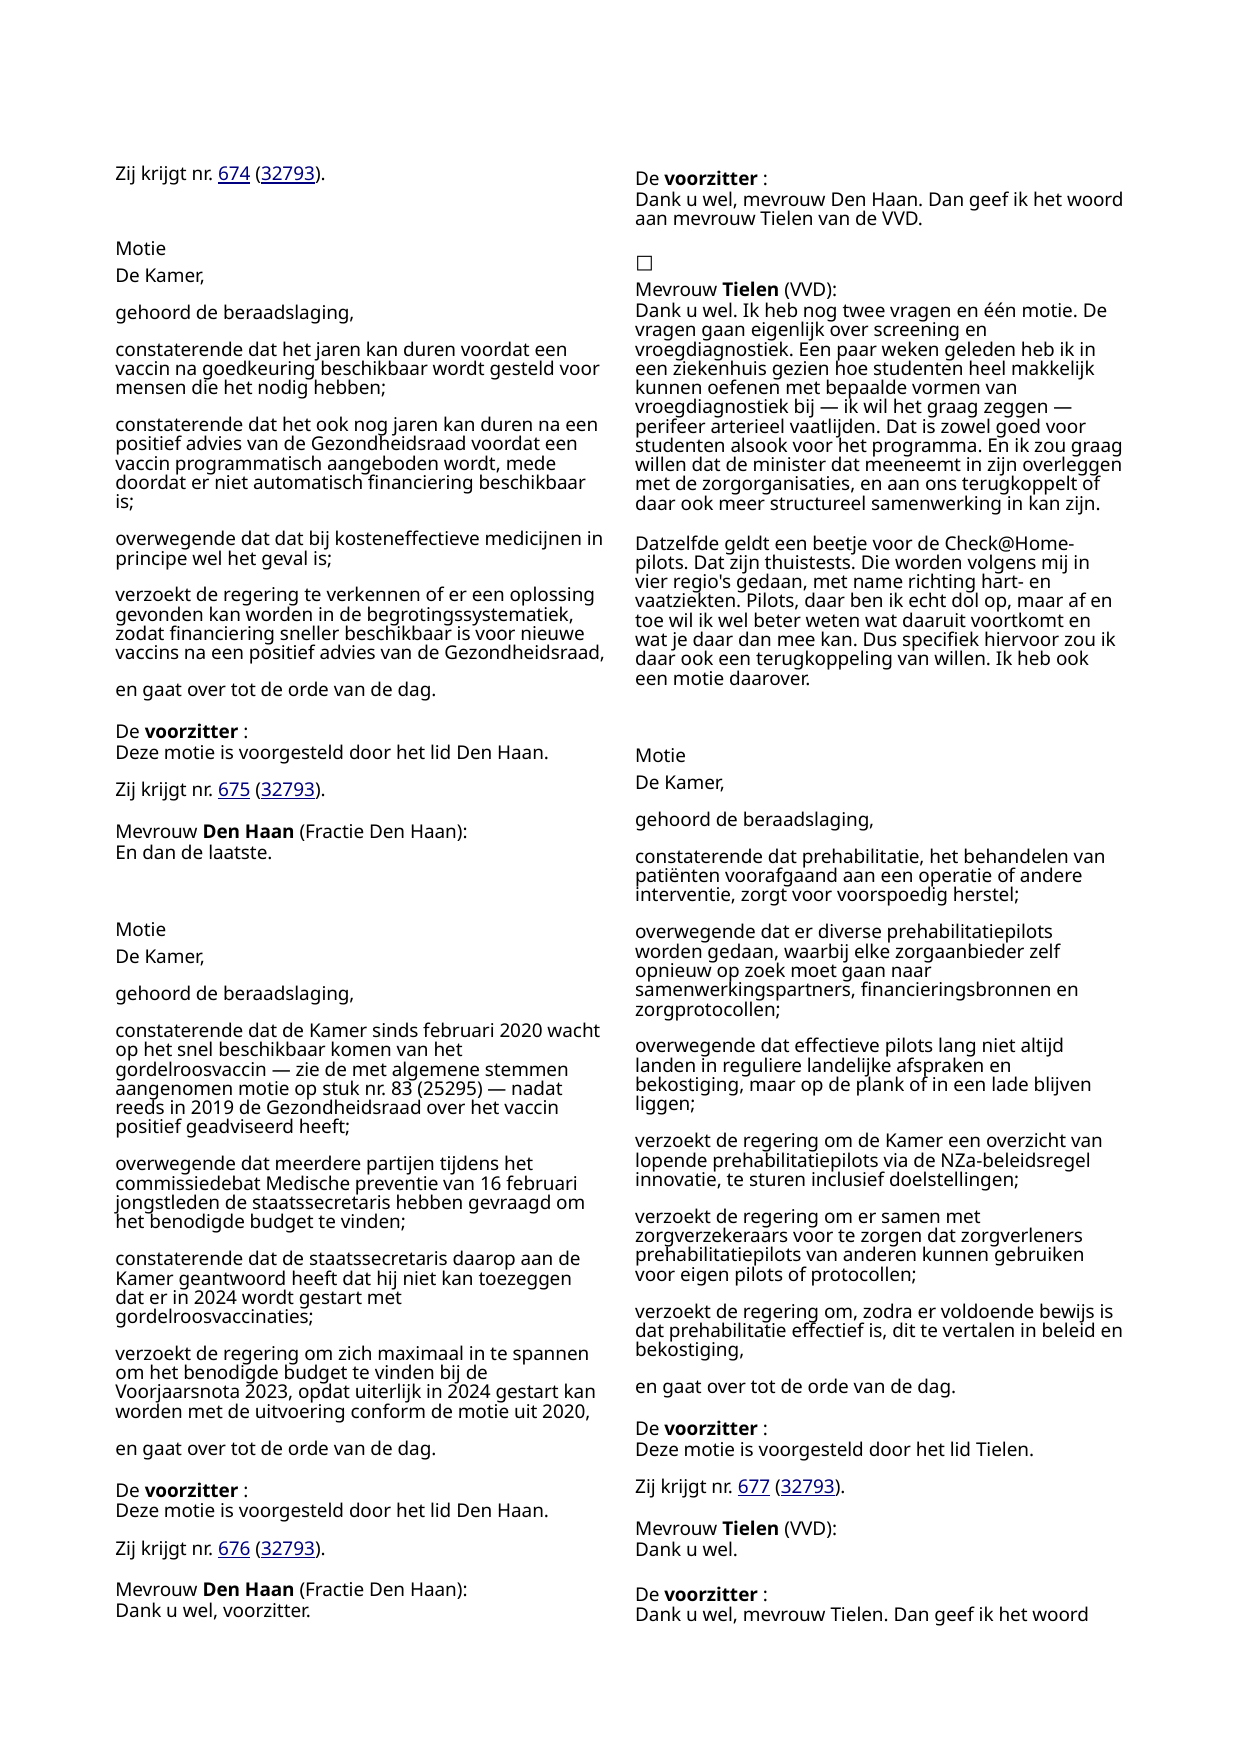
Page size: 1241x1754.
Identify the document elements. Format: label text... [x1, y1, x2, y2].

text gehoord de beraadslaging, [115, 304, 605, 323]
text constaterende dat de staatssecretaris daarop aan de Kamer geantwoord heeft dat hij niet kan toezeggen dat er in 2024 wordt gestart met gordelroosvaccinaties; [115, 1250, 605, 1327]
text Zij krijgt nr. 674 (32793). [115, 165, 605, 184]
text verzoekt de regering te verkennen of er een oplossing gevonden kan worden in de begrotingssystematiek, zodat financiering sneller beschikbaar is voor nieuwe vaccins na een positief advies van de Gezondheidsraad, [115, 586, 605, 663]
text Dank u wel, voorzitter. [115, 1602, 605, 1622]
text en gaat over tot de orde van de dag. [115, 681, 605, 701]
text en gaat over tot de orde van de dag. [115, 1440, 605, 1459]
text overwegende dat meerdere partijen tijdens het commissiedebat Medische preventie van 16 februari jongstleden de staatssecretaris hebben gevraagd om het benodigde budget te vinden; [115, 1155, 605, 1232]
text Zij krijgt nr. 675 (32793). [115, 781, 605, 800]
text constaterende dat prehabilitatie, het behandelen van patiënten voorafgaand aan een operatie of andere interventie, zorgt voor voorspoedig herstel; [635, 848, 1125, 906]
text constaterende dat het jaren kan duren voordat een vaccin na goedkeuring beschikbaar wordt gesteld voor mensen die het nodig hebben; [115, 341, 605, 398]
text gehoord de beraadslaging, [115, 985, 605, 1004]
text ⬜ [635, 251, 1125, 276]
text en gaat over tot de orde van de dag. [635, 1378, 1125, 1397]
text De voorzitter : [635, 165, 1125, 191]
text Mevrouw Tielen (VVD): [635, 276, 1125, 302]
text De Kamer, [635, 774, 1125, 793]
text Dank u wel. [635, 1541, 1125, 1560]
text Mevrouw Den Haan (Fractie Den Haan): [115, 1577, 605, 1602]
text verzoekt de regering om de Kamer een overzicht van lopende prehabilitatiepilots via de NZa-beleidsregel innovatie, te sturen inclusief doelstellingen; [635, 1132, 1125, 1190]
text De voorzitter : [635, 1415, 1125, 1441]
text Motie [115, 916, 605, 942]
text overwegende dat er diverse prehabilitatiepilots worden gedaan, waarbij elke zorgaanbieder zelf opnieuw op zoek moet gaan naar samenwerkingspartners, financieringsbronnen en zorgprotocollen; [635, 923, 1125, 1020]
text Dank u wel, mevrouw Den Haan. Dan geef ik het woord aan mevrouw Tielen van de VVD. [635, 191, 1125, 230]
text Deze motie is voorgesteld door het lid Tielen. [635, 1441, 1125, 1460]
text constaterende dat het ook nog jaren kan duren na een positief advies van de Gezondheidsraad voordat een vaccin programmatisch aangeboden wordt, mede doordat er niet automatisch financiering beschikbaar is; [115, 416, 605, 512]
text overwegende dat dat bij kosteneffectieve medicijnen in principe wel het geval is; [115, 530, 605, 569]
text Zij krijgt nr. 676 (32793). [115, 1539, 605, 1559]
text constaterende dat de Kamer sinds februari 2020 wacht op het snel beschikbaar komen van het gordelroosvaccin — zie de met algemene stemmen aangenomen motie op stuk nr. 83 (25295) — nadat reeds in 2019 de Gezondheidsraad over het vaccin positief geadviseerd heeft; [115, 1022, 605, 1138]
text En dan de laatste. [115, 844, 605, 863]
text De Kamer, [115, 267, 605, 286]
text De voorzitter : [115, 718, 605, 744]
text verzoekt de regering om zich maximaal in te spannen om het benodigde budget te vinden bij de Voorjaarsnota 2023, opdat uiterlijk in 2024 gestart kan worden met de uitvoering conform de motie uit 2020, [115, 1345, 605, 1422]
text gehoord de beraadslaging, [635, 811, 1125, 830]
text De voorzitter : [115, 1477, 605, 1502]
text De voorzitter : [635, 1581, 1125, 1606]
text verzoekt de regering om, zodra er voldoende bewijs is dat prehabilitatie effectief is, dit te vertalen in beleid en bekostiging, [635, 1303, 1125, 1360]
text Mevrouw Den Haan (Fractie Den Haan): [115, 818, 605, 844]
text Zij krijgt nr. 677 (32793). [635, 1478, 1125, 1497]
text Motie [115, 235, 605, 261]
text De Kamer, [115, 948, 605, 967]
text Dank u wel. Ik heb nog twee vragen en één motie. De vragen gaan eigenlijk over screening en vroegdiagnostiek. Een paar weken geleden heb ik in een ziekenhuis gezien hoe studenten heel makkelijk kunnen oefenen met bepaalde vormen van vroegdiagnostiek bij — ik wil het graag zeggen — perifeer arterieel vaatlijden. Dat is zowel goed voor studenten alsook voor het programma. En ik zou graag willen dat de minister dat meeneemt in zijn overleggen met de zorgorganisaties, en aan ons terugkoppelt of daar ook meer structureel samenwerking in kan zijn. [635, 302, 1125, 514]
text Dank u wel, mevrouw Tielen. Dan geef ik het woord [635, 1606, 1125, 1626]
text Mevrouw Tielen (VVD): [635, 1515, 1125, 1541]
text Datzelfde geldt een beetje voor de Check@Home-pilots. Dat zijn thuistests. Die worden volgens mij in vier regio's gedaan, met name richting hart- en vaatziekten. Pilots, daar ben ik echt dol op, maar af en toe wil ik wel beter weten wat daaruit voortkomt en wat je daar dan mee kan. Dus specifiek hiervoor zou ik daar ook een terugkoppeling van willen. Ik heb ook een motie daarover. [635, 535, 1125, 689]
text Motie [635, 742, 1125, 768]
text overwegende dat effectieve pilots lang niet altijd landen in reguliere landelijke afspraken en bekostiging, maar op de plank of in een lade blijven liggen; [635, 1037, 1125, 1114]
text Deze motie is voorgesteld door het lid Den Haan. [115, 744, 605, 763]
text verzoekt de regering om er samen met zorgverzekeraars voor te zorgen dat zorgverleners prehabilitatiepilots van anderen kunnen gebruiken voor eigen pilots of protocollen; [635, 1208, 1125, 1285]
text Deze motie is voorgesteld door het lid Den Haan. [115, 1502, 605, 1522]
